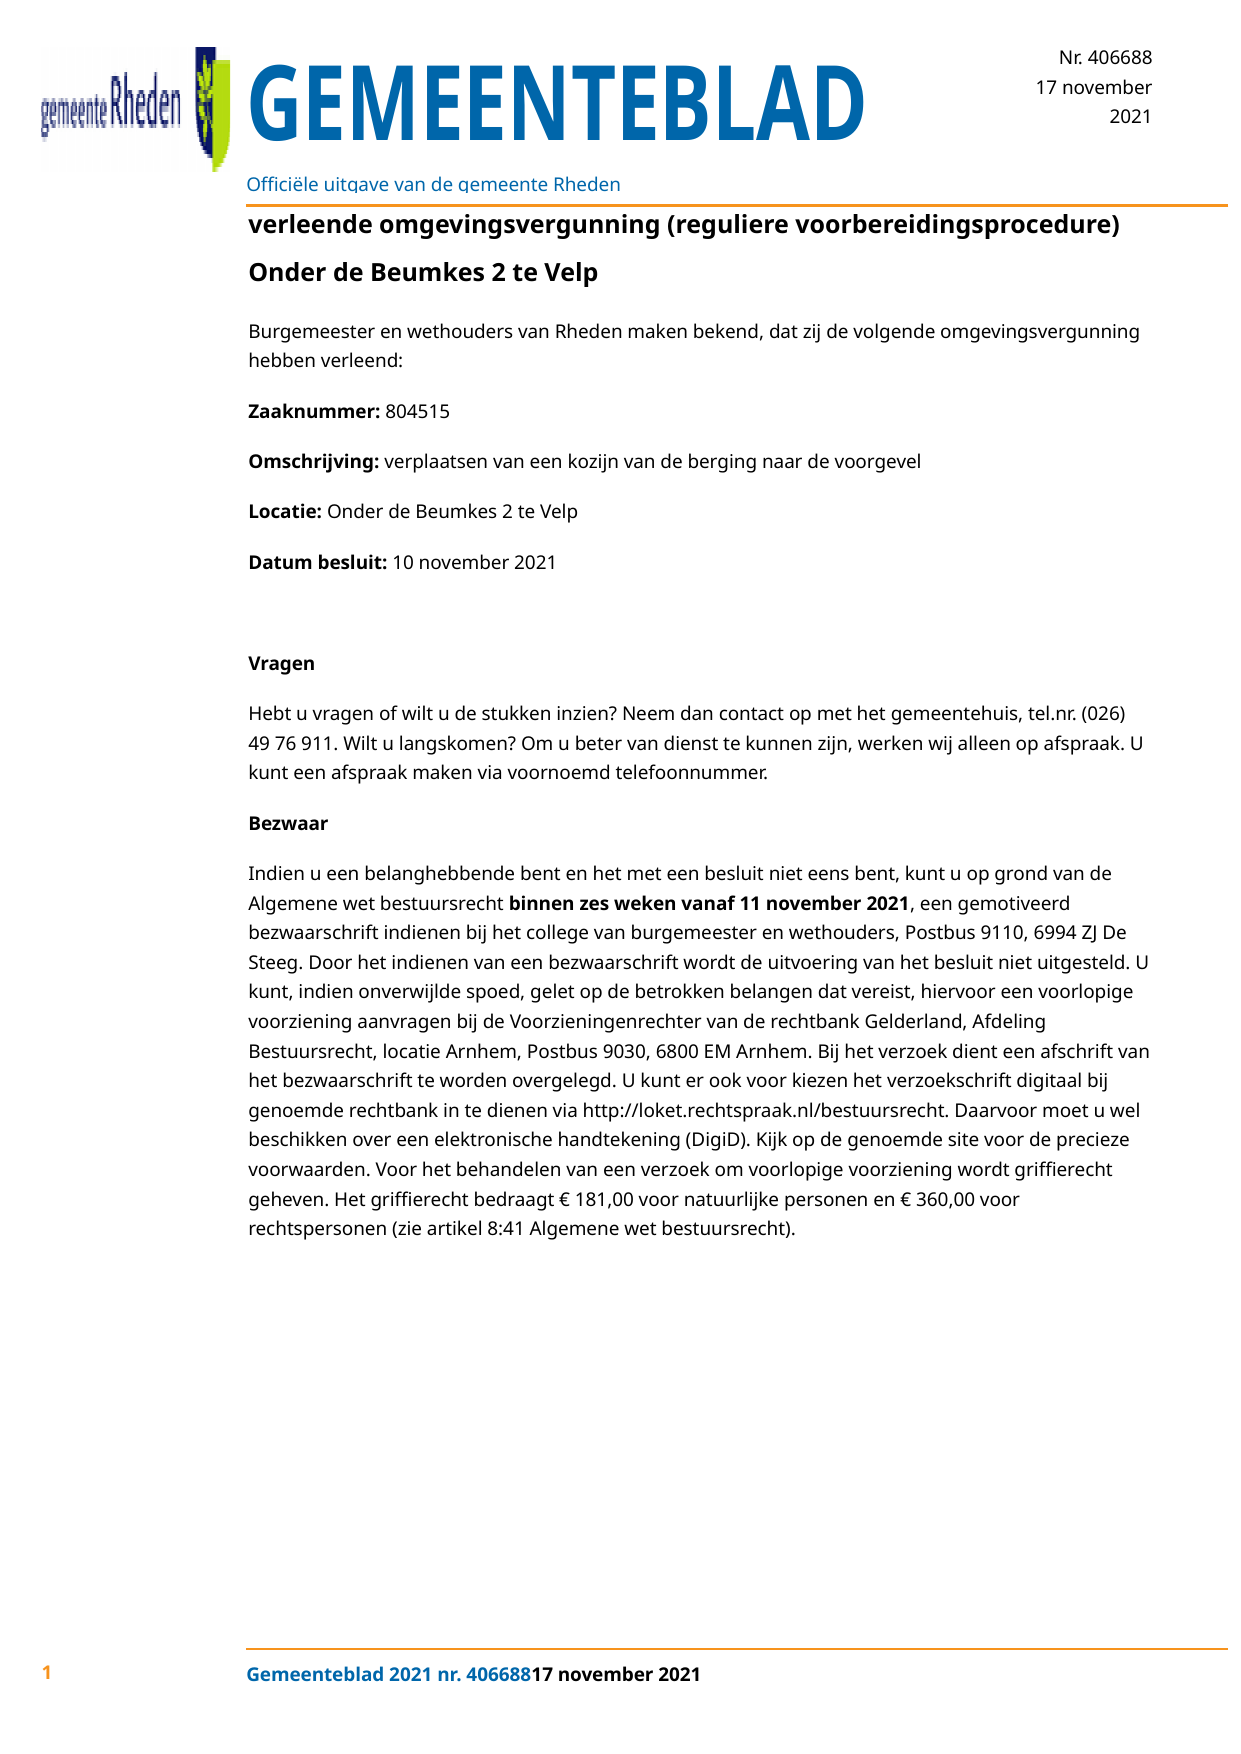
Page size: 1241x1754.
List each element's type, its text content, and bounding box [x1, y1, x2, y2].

text Vragen [248, 650, 1152, 676]
picture [41, 47, 231, 172]
text verleende omgevingsvergunning (reguliere voorbereidingsprocedure) Onder de Beumkes 2 te Velp [248, 207, 1152, 288]
text Bezwaar [248, 810, 1152, 836]
text Burgemeester en wethouders van Rheden maken bekend, dat zij de volgende omgevingsvergunning hebben verleend: [248, 318, 1152, 373]
text Hebt u vragen of wilt u de stukken inzien? Neem dan contact op met het gemeentehuis, tel.nr. (026) 49 76 911. Wilt u langskomen? Om u beter van dienst te kunnen zijn, werken wij alleen op afspraak. U kunt een afspraak maken via voornoemd telefoonnummer. [248, 700, 1152, 785]
text Datum besluit: 10 november 2021 [248, 549, 1152, 575]
text Indien u een belanghebbende bent en het met een besluit niet eens bent, kunt u op grond van de Algemene wet bestuursrecht binnen zes weken vanaf 11 november 2021, een gemotiveerd bezwaarschrift indienen bij het college van burgemeester en wethouders, Postbus 9110, 6994 ZJ De Steeg. Door het indienen van een bezwaarschrift wordt de uitvoering van het besluit niet uitgesteld. U kunt, indien onverwijlde spoed, gelet op de betrokken belangen dat vereist, hiervoor een voorlopige voorziening aanvragen bij de Voorzieningenrechter van de rechtbank Gelderland, Afdeling Bestuursrecht, locatie Arnhem, Postbus 9030, 6800 EM Arnhem. Bij het verzoek dient een afschrift van het bezwaarschrift te worden overgelegd. U kunt er ook voor kiezen het verzoekschrift digitaal bij genoemde rechtbank in te dienen via http://loket.rechtspraak.nl/bestuursrecht. Daarvoor moet u wel beschikken over een elektronische handtekening (DigiD). Kijk op de genoemde site voor de precieze voorwaarden. Voor het behandelen van een verzoek om voorlopige voorziening wordt griffierecht geheven. Het griffierecht bedraagt € 181,00 voor natuurlijke personen en € 360,00 voor rechtspersonen (zie artikel 8:41 Algemene wet bestuursrecht). [248, 860, 1152, 1241]
text Zaaknummer: 804515 [248, 398, 1152, 424]
text Locatie: Onder de Beumkes 2 te Velp [248, 499, 1152, 524]
text Omschrijving: verplaatsen van een kozijn van de berging naar de voorgevel [248, 448, 1152, 474]
